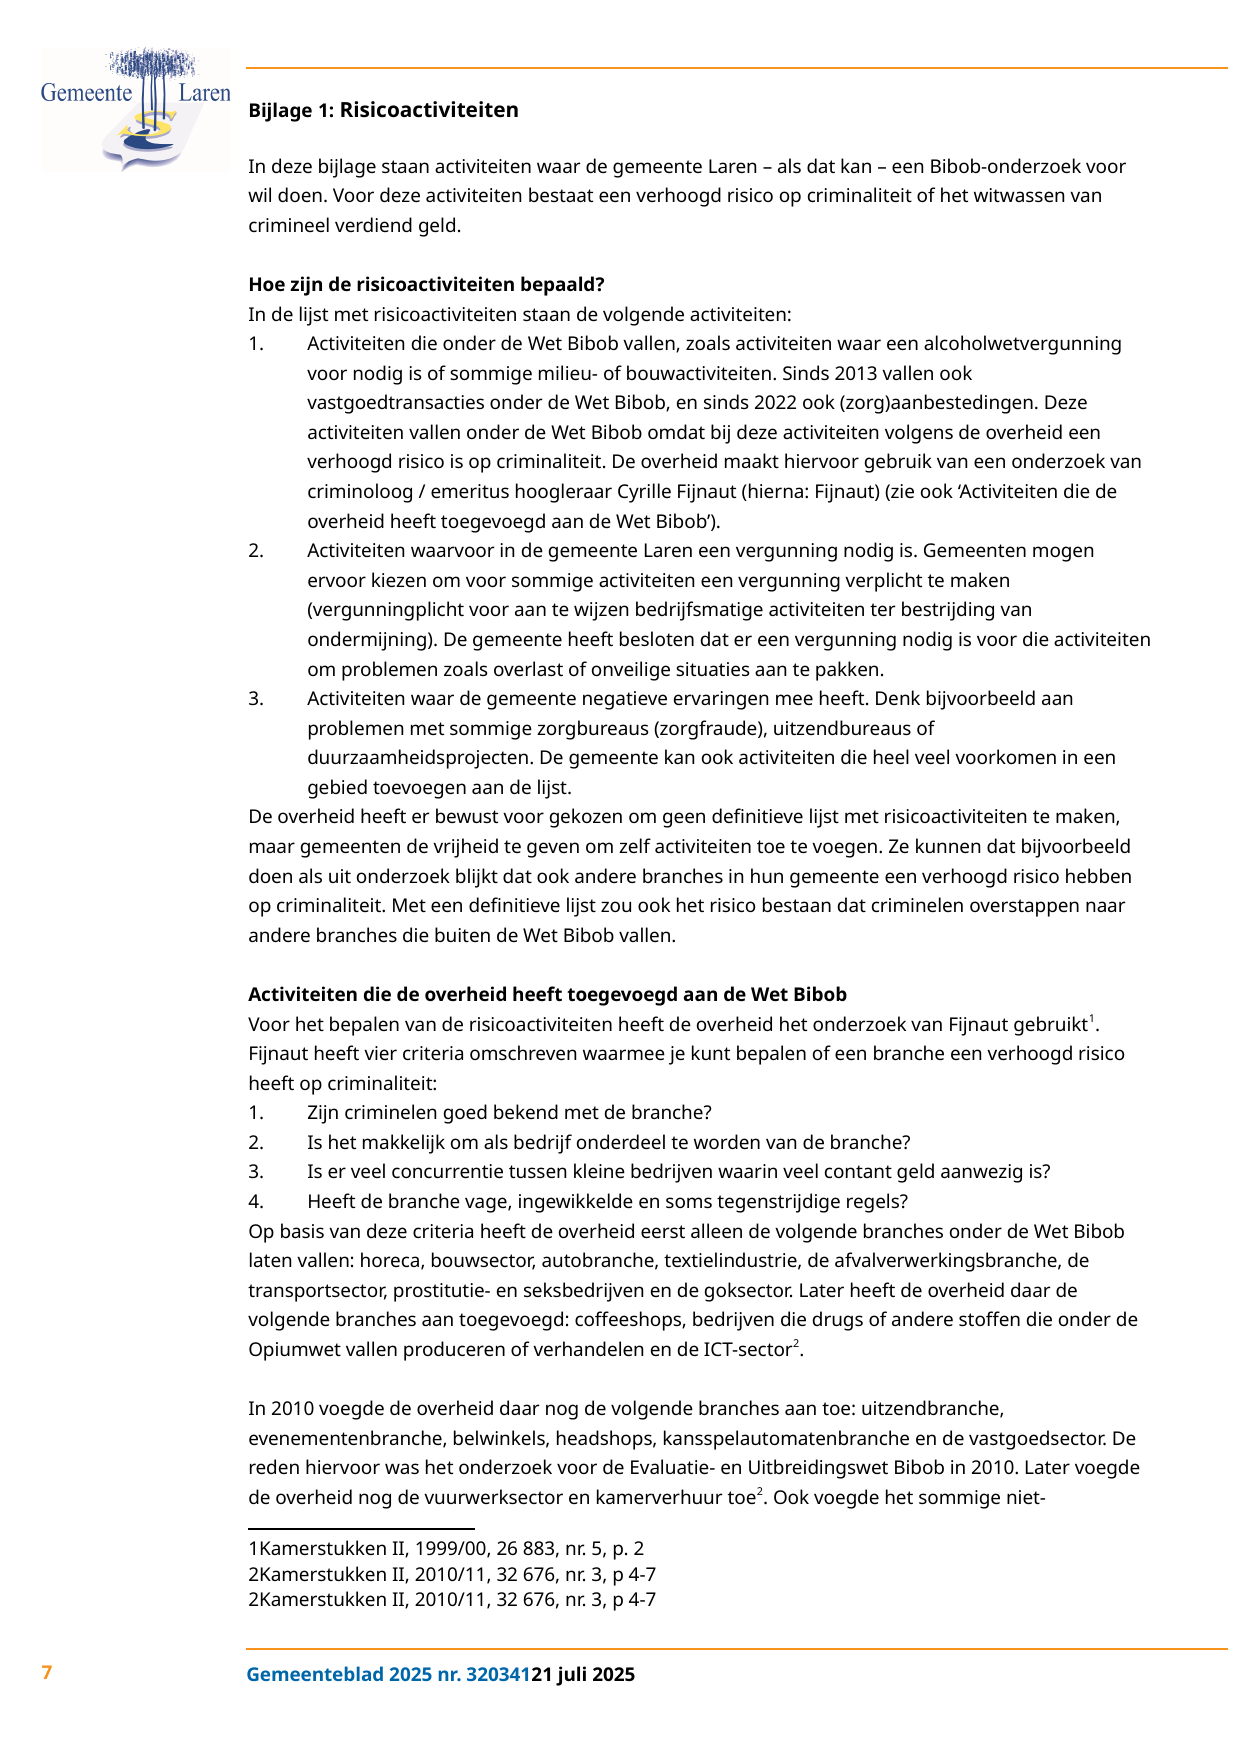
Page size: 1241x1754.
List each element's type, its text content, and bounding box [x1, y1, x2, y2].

text In deze bijlage staan activiteiten waar de gemeente Laren – als dat kan – een Bibob-onderzoek voor wil doen. Voor deze activiteiten bestaat een verhoogd risico op criminaliteit of het witwassen van crimineel verdiend geld. [248, 153, 1152, 238]
text In de lijst met risicoactiviteiten staan de volgende activiteiten: [248, 301, 1152, 327]
text Kamerstukken II, 2010/11, 32 676, nr. 3, p 4-7 [248, 1586, 1152, 1612]
list Is er veel concurrentie tussen kleine bedrijven waarin veel contant geld aanwezig is? [248, 1159, 1152, 1184]
list Activiteiten waarvoor in de gemeente Laren een vergunning nodig is. Gemeenten mogen ervoor kiezen om voor sommige activiteiten een vergunning verplicht te maken (vergunningplicht voor aan te wijzen bedrijfsmatige activiteiten ter bestrijding van ondermijning). De gemeente heeft besloten dat er een vergunning nodig is voor die activiteiten om problemen zoals overlast of onveilige situaties aan te pakken. [248, 537, 1152, 682]
text Bijlage 1: Risicoactiviteiten [248, 95, 1152, 123]
list Activiteiten die onder de Wet Bibob vallen, zoals activiteiten waar een alcoholwetvergunning voor nodig is of sommige milieu- of bouwactiviteiten. Sinds 2013 vallen ook vastgoedtransacties onder de Wet Bibob, en sinds 2022 ook (zorg)aanbestedingen. Deze activiteiten vallen onder de Wet Bibob omdat bij deze activiteiten volgens de overheid een verhoogd risico is op criminaliteit. De overheid maakt hiervoor gebruik van een onderzoek van criminoloog / emeritus hoogleraar Cyrille Fijnaut (hierna: Fijnaut) (zie ook ‘Activiteiten die de overheid heeft toegevoegd aan de Wet Bibob’). [248, 330, 1152, 534]
text De overheid heeft er bewust voor gekozen om geen definitieve lijst met risicoactiviteiten te maken, maar gemeenten de vrijheid te geven om zelf activiteiten toe te voegen. Ze kunnen dat bijvoorbeeld doen als uit onderzoek blijkt dat ook andere branches in hun gemeente een verhoogd risico hebben op criminaliteit. Met een definitieve lijst zou ook het risico bestaan dat criminelen overstappen naar andere branches die buiten de Wet Bibob vallen. [248, 804, 1152, 948]
text Hoe zijn de risicoactiviteiten bepaald? [248, 271, 1152, 297]
text Op basis van deze criteria heeft de overheid eerst alleen de volgende branches onder de Wet Bibob laten vallen: horeca, bouwsector, autobranche, textielindustrie, de afvalverwerkingsbranche, de transportsector, prostitutie- en seksbedrijven en de goksector. Later heeft de overheid daar de volgende branches aan toegevoegd: coffeeshops, bedrijven die drugs of andere stoffen die onder de Opiumwet vallen produceren of verhandelen en de ICT-sector. [248, 1218, 1152, 1362]
list Heeft de branche vage, ingewikkelde en soms tegenstrijdige regels? [248, 1188, 1152, 1214]
list Is het makkelijk om als bedrijf onderdeel te worden van de branche? [248, 1129, 1152, 1155]
text Activiteiten die de overheid heeft toegevoegd aan de Wet Bibob [248, 981, 1152, 1007]
text Kamerstukken II, 1999/00, 26 883, nr. 5, p. 2 [248, 1535, 1152, 1561]
text In 2010 voegde de overheid daar nog de volgende branches aan toe: uitzendbranche, evenementenbranche, belwinkels, headshops, kansspelautomatenbranche en de vastgoedsector. De reden hiervoor was het onderzoek voor de Evaluatie- en Uitbreidingswet Bibob in 2010. Later voegde de overheid nog de vuurwerksector en kamerverhuur toe. Ook voegde het sommige niet- [248, 1395, 1152, 1510]
list Activiteiten waar de gemeente negatieve ervaringen mee heeft. Denk bijvoorbeeld aan problemen met sommige zorgbureaus (zorgfraude), uitzendbureaus of duurzaamheidsprojecten. De gemeente kan ook activiteiten die heel veel voorkomen in een gebied toevoegen aan de lijst. [248, 685, 1152, 800]
text Kamerstukken II, 2010/11, 32 676, nr. 3, p 4-7 [248, 1561, 1152, 1586]
text Voor het bepalen van de risicoactiviteiten heeft de overheid het onderzoek van Fijnaut gebruikt. Fijnaut heeft vier criteria omschreven waarmee je kunt bepalen of een branche een verhoogd risico heeft op criminaliteit: [248, 1011, 1152, 1096]
picture [41, 47, 231, 172]
list Zijn criminelen goed bekend met de branche? [248, 1099, 1152, 1125]
